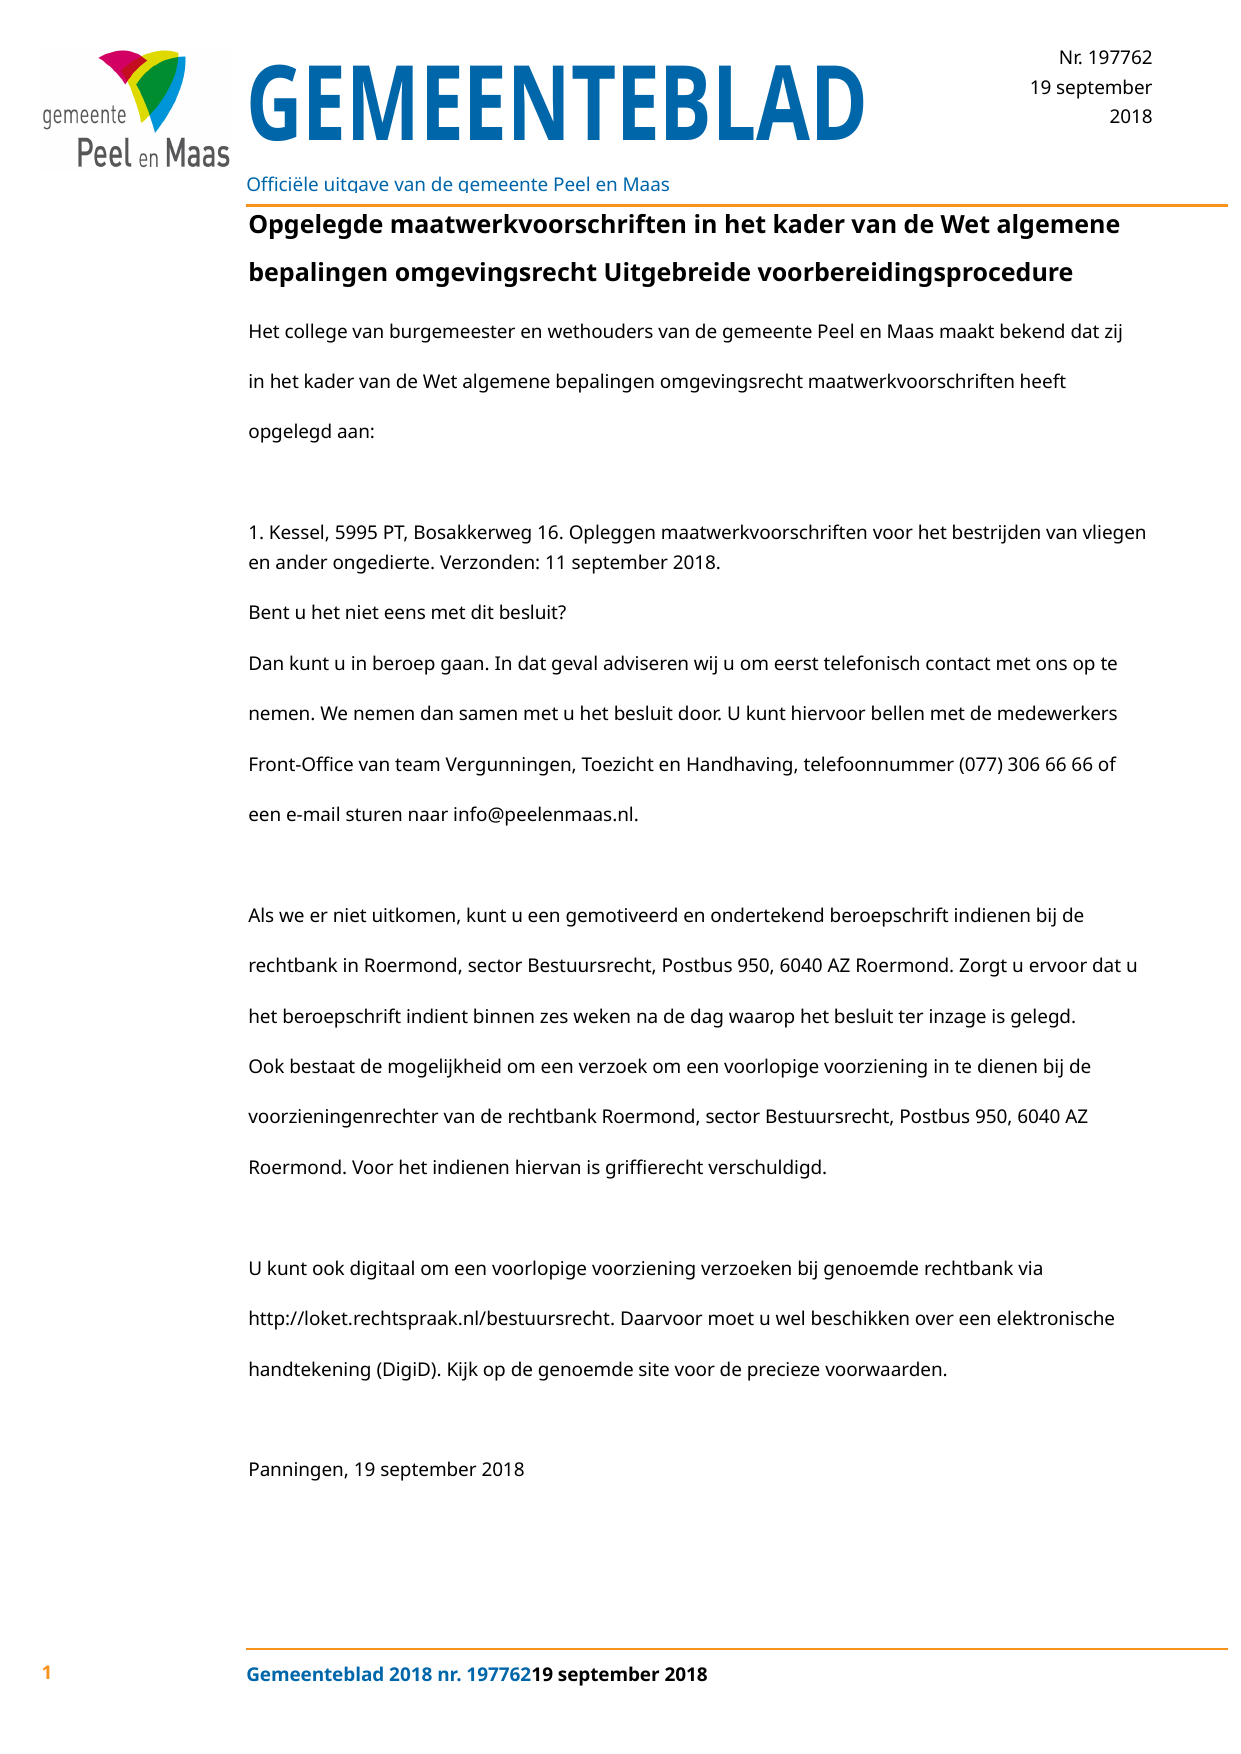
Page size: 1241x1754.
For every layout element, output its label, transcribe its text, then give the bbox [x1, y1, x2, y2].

text Front-Office van team Vergunningen, Toezicht en Handhaving, telefoonnummer (077) 306 66 66 of [248, 751, 1152, 777]
text in het kader van de Wet algemene bepalingen omgevingsrecht maatwerkvoorschriften heeft [248, 368, 1152, 394]
text Ook bestaat de mogelijkheid om een verzoek om een voorlopige voorziening in te dienen bij de [248, 1053, 1152, 1079]
text voorzieningenrechter van de rechtbank Roermond, sector Bestuursrecht, Postbus 950, 6040 AZ [248, 1104, 1152, 1129]
text Opgelegde maatwerkvoorschriften in het kader van de Wet algemene bepalingen omgevingsrecht Uitgebreide voorbereidingsprocedure [248, 207, 1152, 288]
text Panningen, 19 september 2018 [248, 1457, 1152, 1482]
text Als we er niet uitkomen, kunt u een gemotiveerd en ondertekend beroepschrift indienen bij de [248, 902, 1152, 928]
text opgelegd aan: [248, 419, 1152, 444]
picture [41, 47, 231, 172]
text het beroepschrift indient binnen zes weken na de dag waarop het besluit ter inzage is gelegd. [248, 1003, 1152, 1029]
text handtekening (DigiD). Kijk op de genoemde site voor de precieze voorwaarden. [248, 1356, 1152, 1382]
text 1. Kessel, 5995 PT, Bosakkerweg 16. Opleggen maatwerkvoorschriften voor het bestrijden van vliegen en ander ongedierte. Verzonden: 11 september 2018. [248, 519, 1152, 575]
text http://loket.rechtspraak.nl/bestuursrecht. Daarvoor moet u wel beschikken over een elektronische [248, 1305, 1152, 1331]
text Het college van burgemeester en wethouders van de gemeente Peel en Maas maakt bekend dat zij [248, 318, 1152, 344]
text Roermond. Voor het indienen hiervan is griffierecht verschuldigd. [248, 1154, 1152, 1180]
text rechtbank in Roermond, sector Bestuursrecht, Postbus 950, 6040 AZ Roermond. Zorgt u ervoor dat u [248, 952, 1152, 978]
text Bent u het niet eens met dit besluit? [248, 599, 1152, 625]
text nemen. We nemen dan samen met u het besluit door. U kunt hiervoor bellen met de medewerkers [248, 700, 1152, 726]
text Dan kunt u in beroep gaan. In dat geval adviseren wij u om eerst telefonisch contact met ons op te [248, 650, 1152, 676]
text een e-mail sturen naar info@peelenmaas.nl. [248, 801, 1152, 827]
text U kunt ook digitaal om een voorlopige voorziening verzoeken bij genoemde rechtbank via [248, 1255, 1152, 1281]
